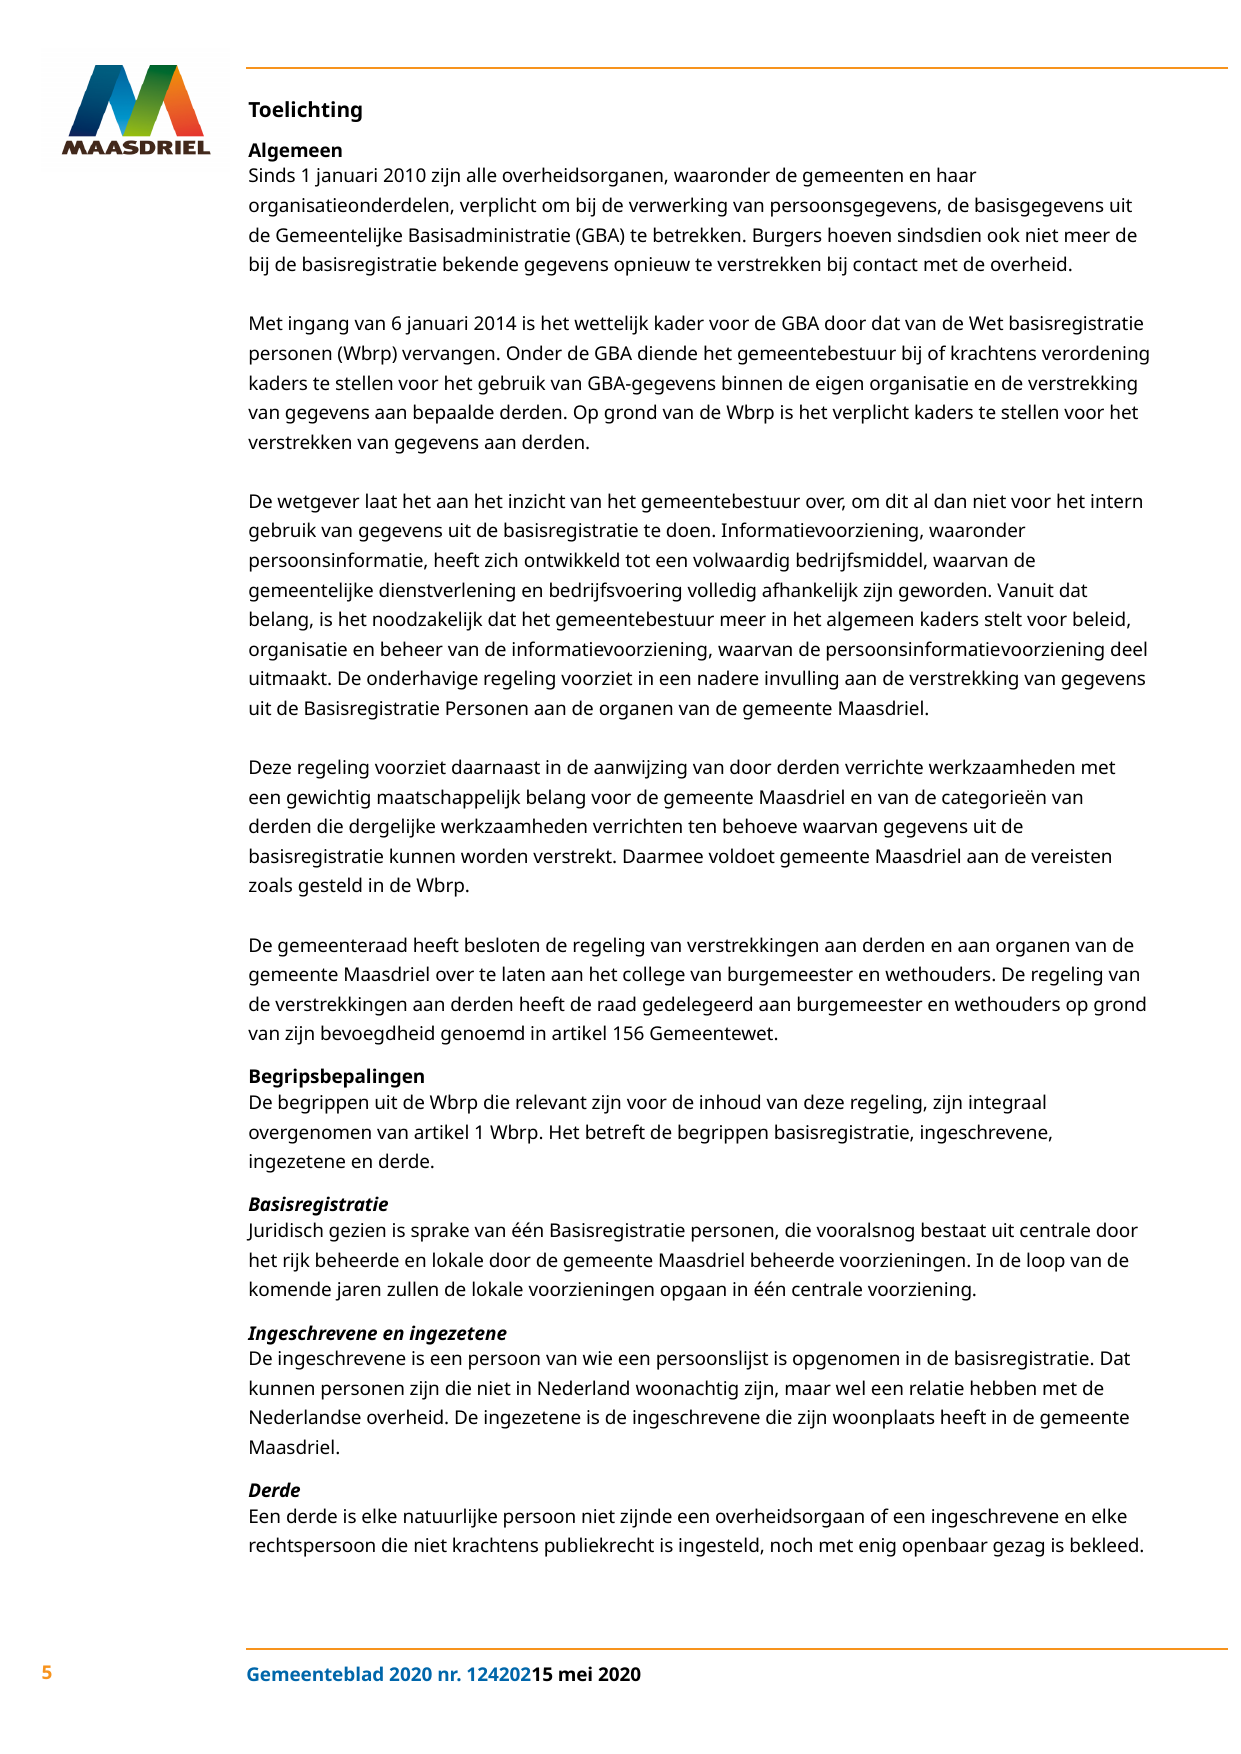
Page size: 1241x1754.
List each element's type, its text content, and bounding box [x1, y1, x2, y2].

text Een derde is elke natuurlijke persoon niet zijnde een overheidsorgaan of een ingeschrevene en elke rechtspersoon die niet krachtens publiekrecht is ingesteld, noch met enig openbaar gezag is bekleed. [248, 1503, 1152, 1558]
text Deze regeling voorziet daarnaast in de aanwijzing van door derden verrichte werkzaamheden met een gewichtig maatschappelijk belang voor de gemeente Maasdriel en van de categorieën van derden die dergelijke werkzaamheden verrichten ten behoeve waarvan gegevens uit de basisregistratie kunnen worden verstrekt. Daarmee voldoet gemeente Maasdriel aan de vereisten zoals gesteld in de Wbrp. [248, 754, 1152, 898]
text Begripsbepalingen [248, 1064, 1152, 1089]
picture [41, 47, 231, 172]
text Derde [248, 1477, 1152, 1503]
text Met ingang van 6 januari 2014 is het wettelijk kader voor de GBA door dat van de Wet basisregistratie personen (Wbrp) vervangen. Onder de GBA diende het gemeentebestuur bij of krachtens verordening kaders te stellen voor het gebruik van GBA-gegevens binnen de eigen organisatie en de verstrekking van gegevens aan bepaalde derden. Op grond van de Wbrp is het verplicht kaders te stellen voor het verstrekken van gegevens aan derden. [248, 311, 1152, 454]
text Basisregistratie [248, 1192, 1152, 1217]
text Ingeschrevene en ingezetene [248, 1320, 1152, 1345]
text De wetgever laat het aan het inzicht van het gemeentebestuur over, om dit al dan niet voor het intern gebruik van gegevens uit de basisregistratie te doen. Informatievoorziening, waaronder persoonsinformatie, heeft zich ontwikkeld tot een volwaardig bedrijfsmiddel, waarvan de gemeentelijke dienstverlening en bedrijfsvoering volledig afhankelijk zijn geworden. Vanuit dat belang, is het noodzakelijk dat het gemeentebestuur meer in het algemeen kaders stelt voor beleid, organisatie en beheer van de informatievoorziening, waarvan de persoonsinformatie­voorziening deel uitmaakt. De onderhavige regeling voorziet in een nadere invulling aan de verstrekking van gegevens uit de Basisregistratie Personen aan de organen van de gemeente Maasdriel. [248, 488, 1152, 721]
text Juridisch gezien is sprake van één Basisregistratie personen, die vooralsnog bestaat uit centrale door het rijk beheerde en lokale door de gemeente Maasdriel beheerde voorzieningen. In de loop van de komende jaren zullen de lokale voorzieningen opgaan in één centrale voorziening. [248, 1217, 1152, 1302]
text Algemeen [248, 137, 1152, 163]
text De begrippen uit de Wbrp die relevant zijn voor de inhoud van deze regeling, zijn integraal overgenomen van artikel 1 Wbrp. Het betreft de begrippen basisregistratie, ingeschrevene, ingezetene en derde. [248, 1089, 1152, 1174]
text De ingeschrevene is een persoon van wie een persoonslijst is opgenomen in de basisregistratie. Dat kunnen personen zijn die niet in Nederland woonachtig zijn, maar wel een relatie hebben met de Nederlandse overheid. De ingezetene is de ingeschrevene die zijn woonplaats heeft in de gemeente Maasdriel. [248, 1345, 1152, 1460]
text Sinds 1 januari 2010 zijn alle overheidsorganen, waaronder de gemeenten en haar organisatieonderdelen, verplicht om bij de verwerking van persoonsgegevens, de basisgegevens uit de Gemeentelijke Basisadministratie (GBA) te betrekken. Burgers hoeven sindsdien ook niet meer de bij de basisregistratie bekende gegevens opnieuw te verstrekken bij contact met de overheid. [248, 163, 1152, 277]
text Toelichting [248, 95, 1152, 123]
text De gemeenteraad heeft besloten de regeling van verstrekkingen aan derden en aan organen van de gemeente Maasdriel over te laten aan het college van burgemeester en wethouders. De regeling van de verstrekkingen aan derden heeft de raad gedelegeerd aan burgemeester en wethouders op grond van zijn bevoegdheid genoemd in artikel 156 Gemeentewet. [248, 932, 1152, 1046]
